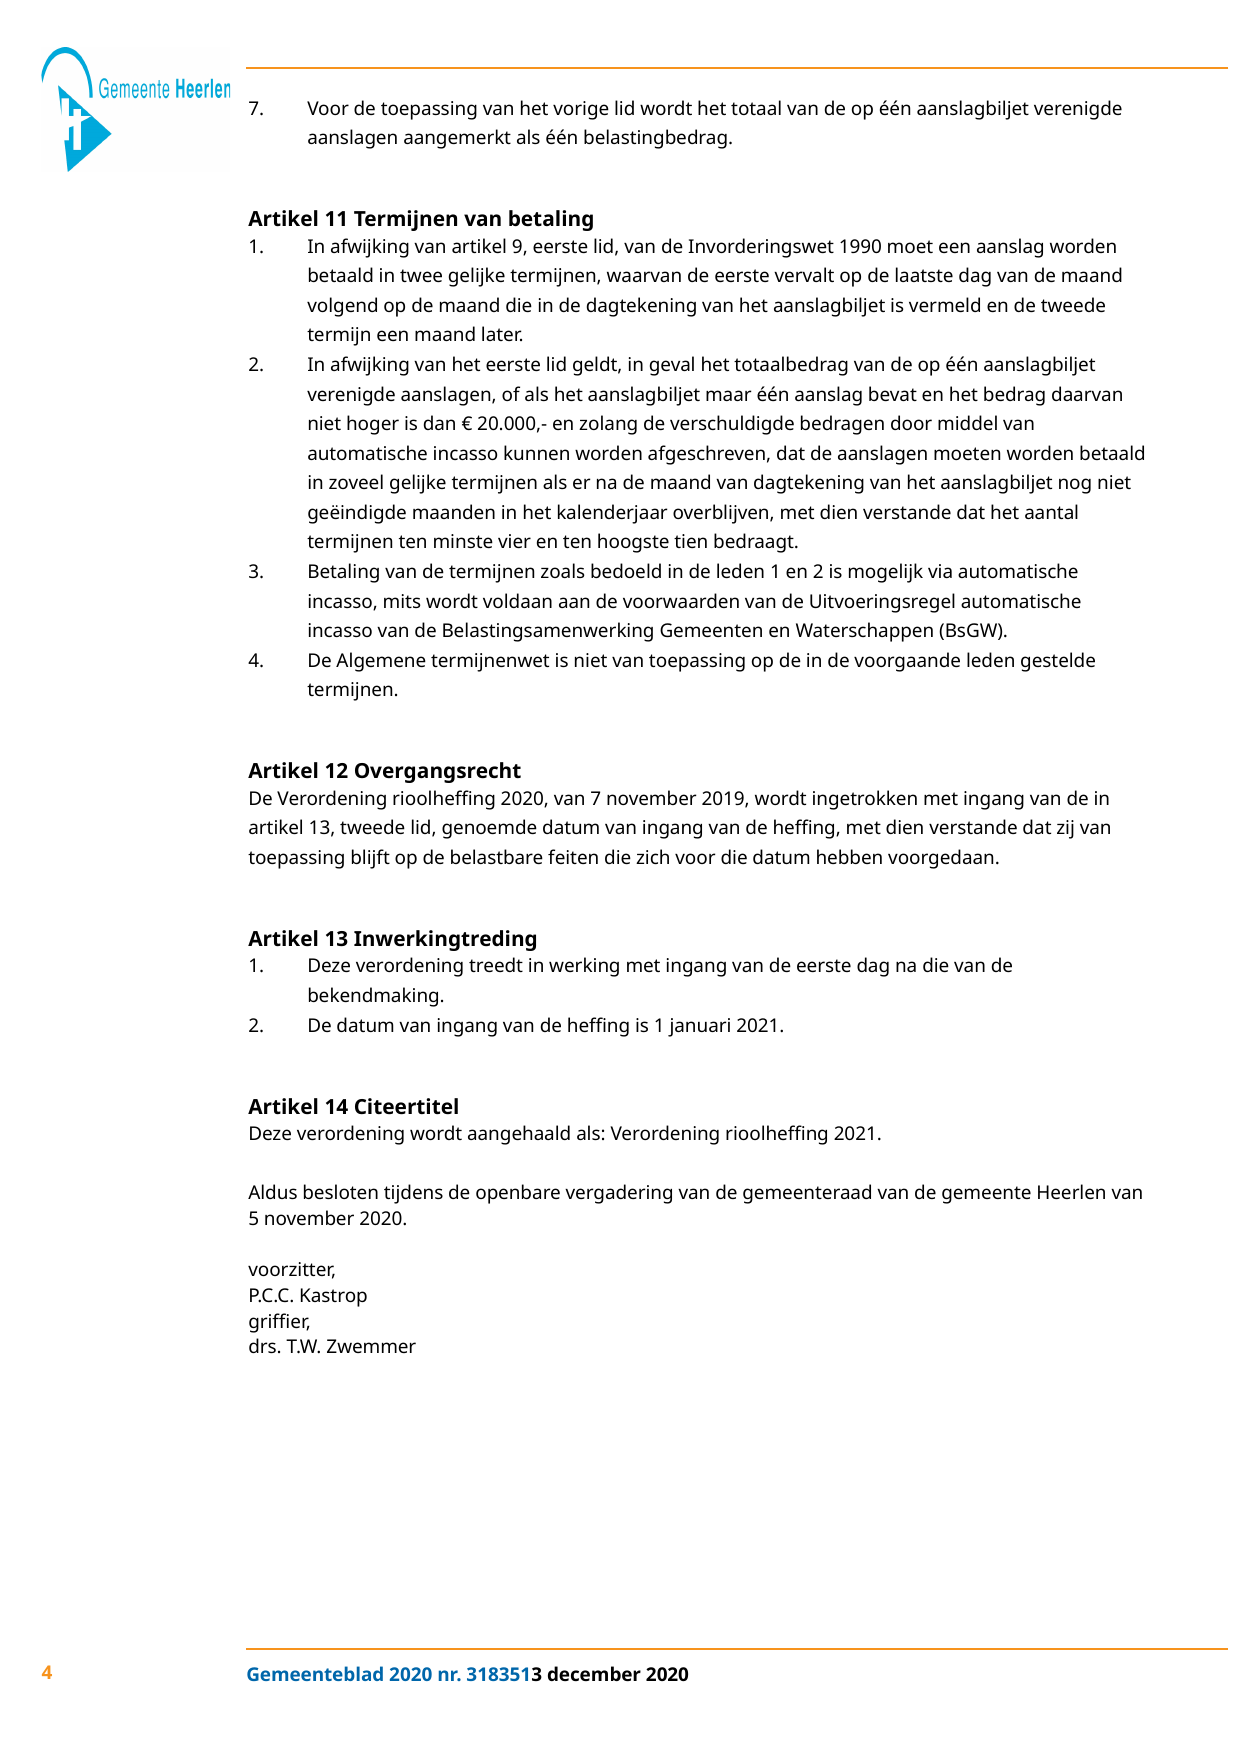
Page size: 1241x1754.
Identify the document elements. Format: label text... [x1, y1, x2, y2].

text drs. T.W. Zwemmer [248, 1334, 1152, 1359]
text Artikel 13 Inwerkingtreding [248, 924, 1152, 953]
list In afwijking van artikel 9, eerste lid, van de Invorderingswet 1990 moet een aanslag worden betaald in twee gelijke termijnen, waarvan de eerste vervalt op de laatste dag van de maand volgend op de maand die in de dagtekening van het aanslagbiljet is vermeld en de tweede termijn een maand later. [248, 233, 1152, 347]
text P.C.C. Kastrop [248, 1282, 1152, 1308]
text Artikel 14 Citeertitel [248, 1092, 1152, 1120]
text Artikel 12 Overgangsrecht [248, 757, 1152, 785]
text Deze verordening wordt aangehaald als: Verordening rioolheffing 2021. [248, 1120, 1152, 1146]
text griffier, [248, 1308, 1152, 1334]
list Betaling van de termijnen zoals bedoeld in de leden 1 en 2 is mogelijk via automatische incasso, mits wordt voldaan aan de voorwaarden van de Uitvoeringsregel automatische incasso van de Belastingsamenwerking Gemeenten en Waterschappen (BsGW). [248, 558, 1152, 643]
text Artikel 11 Termijnen van betaling [248, 204, 1152, 233]
list Deze verordening treedt in werking met ingang van de eerste dag na die van de bekendmaking. [248, 953, 1152, 1008]
picture [41, 47, 231, 172]
picture [41, 47, 59, 70]
text voorzitter, [248, 1257, 1152, 1282]
list In afwijking van het eerste lid geldt, in geval het totaalbedrag van de op één aanslagbiljet verenigde aanslagen, of als het aanslagbiljet maar één aanslag bevat en het bedrag daarvan niet hoger is dan € 20.000,- en zolang de verschuldigde bedragen door middel van automatische incasso kunnen worden afgeschreven, dat de aanslagen moeten worden betaald in zoveel gelijke termijnen als er na de maand van dagtekening van het aanslagbiljet nog niet geëindigde maanden in het kalenderjaar overblijven, met dien verstande dat het aantal termijnen ten minste vier en ten hoogste tien bedraagt. [248, 351, 1152, 554]
text De Verordening rioolheffing 2020, van 7 november 2019, wordt ingetrokken met ingang van de in artikel 13, tweede lid, genoemde datum van ingang van de heffing, met dien verstande dat zij van toepassing blijft op de belastbare feiten die zich voor die datum hebben voorgedaan. [248, 785, 1152, 870]
list De datum van ingang van de heffing is 1 januari 2021. [248, 1012, 1152, 1037]
text Aldus besloten tijdens de openbare vergadering van de gemeenteraad van de gemeente Heerlen van 5 november 2020. [248, 1179, 1152, 1231]
list Voor de toepassing van het vorige lid wordt het totaal van de op één aanslagbiljet verenigde aanslagen aangemerkt als één belastingbedrag. [248, 95, 1152, 150]
list De Algemene termijnenwet is niet van toepassing op de in de voorgaande leden gestelde termijnen. [248, 647, 1152, 702]
